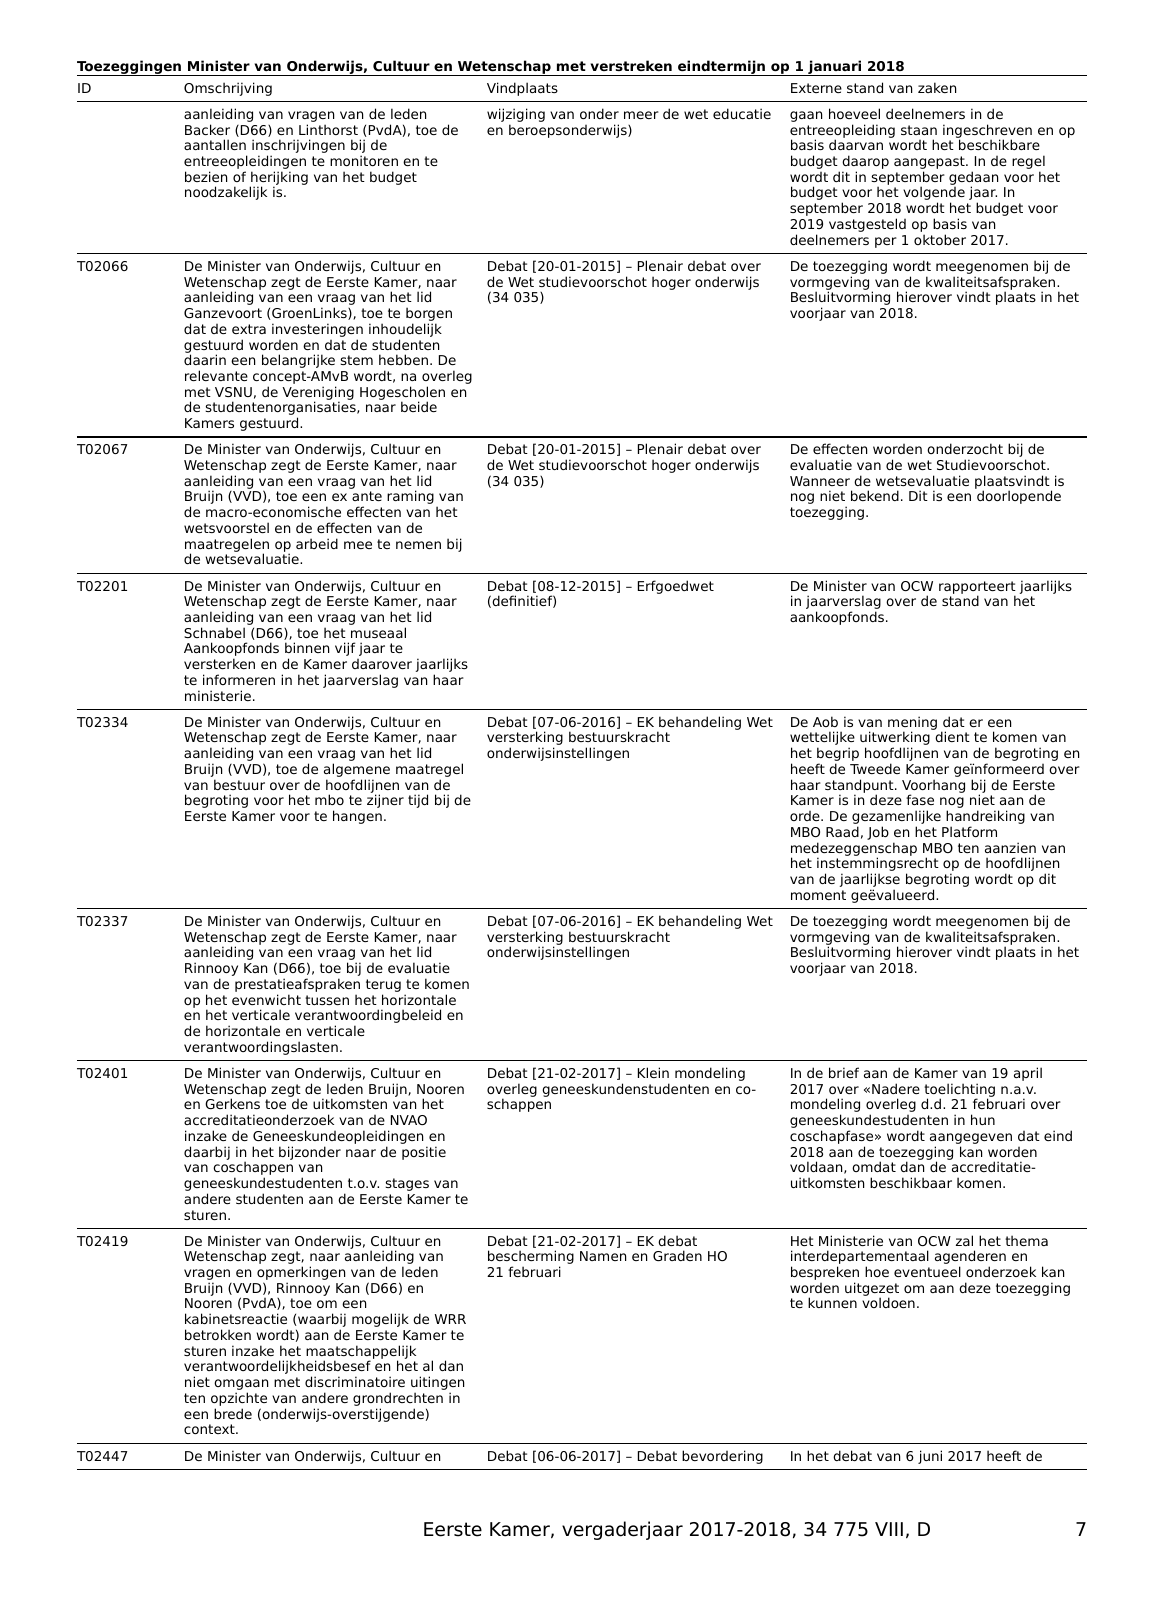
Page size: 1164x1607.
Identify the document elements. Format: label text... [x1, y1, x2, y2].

table_cell Omschrijving [178, 76, 481, 101]
table_cell [77, 102, 178, 253]
table_cell Vindplaats [481, 76, 784, 101]
table_cell Debat [06-06-2017] – Debat bevordering [481, 1444, 784, 1469]
table_cell T02334 [77, 710, 178, 908]
table_cell De Minister van Onderwijs, Cultuur en Wetenschap zegt de leden Bruijn, Nooren en Gerkens toe de uitkomsten van het accreditatieonderzoek van de NVAO inzake de Geneeskundeopleidingen en daarbij in het bijzonder naar de positie van coschappen van geneeskundestudenten t.o.v. stages van andere studenten aan de Eerste Kamer te sturen. [178, 1061, 481, 1228]
table_cell T02401 [77, 1061, 178, 1228]
table_cell De toezegging wordt meegenomen bij de vormgeving van de kwaliteitsafspraken. Besluitvorming hierover vindt plaats in het voorjaar van 2018. [784, 254, 1087, 436]
table_cell Externe stand van zaken [784, 76, 1087, 101]
table_cell De Minister van Onderwijs, Cultuur en Wetenschap zegt de Eerste Kamer, naar aanleiding van een vraag van het lid Schnabel (D66), toe het museaal Aankoopfonds binnen vijf jaar te versterken en de Kamer daarover jaarlijks te informeren in het jaarverslag van haar ministerie. [178, 574, 481, 709]
table_cell gaan hoeveel deelnemers in de entreeopleiding staan ingeschreven en op basis daarvan wordt het beschikbare budget daarop aangepast. In de regel wordt dit in september gedaan voor het budget voor het volgende jaar. In september 2018 wordt het budget voor 2019 vastgesteld op basis van deelnemers per 1 oktober 2017. [784, 102, 1087, 253]
table_cell aanleiding van vragen van de leden Backer (D66) en Linthorst (PvdA), toe de aantallen inschrijvingen bij de entreeopleidingen te monitoren en te bezien of herijking van het budget noodzakelijk is. [178, 102, 481, 253]
table_cell De Minister van Onderwijs, Cultuur en Wetenschap zegt, naar aanleiding van vragen en opmerkingen van de leden Bruijn (VVD), Rinnooy Kan (D66) en Nooren (PvdA), toe om een kabinetsreactie (waarbij mogelijk de WRR betrokken wordt) aan de Eerste Kamer te sturen inzake het maatschappelijk verantwoordelijkheidsbesef en het al dan niet omgaan met discriminatoire uitingen ten opzichte van andere grondrechten in een brede (onderwijs-overstijgende) context. [178, 1229, 481, 1443]
table_cell In het debat van 6 juni 2017 heeft de [784, 1444, 1087, 1469]
table_cell T02067 [77, 438, 178, 573]
table_cell Debat [20-01-2015] – Plenair debat over de Wet studievoorschot hoger onderwijs (34 035) [481, 438, 784, 573]
table_cell De Aob is van mening dat er een wettelijke uitwerking dient te komen van het begrip hoofdlijnen van de begroting en heeft de Tweede Kamer geïnformeerd over haar standpunt. Voorhang bij de Eerste Kamer is in deze fase nog niet aan de orde. De gezamenlijke handreiking van MBO Raad, Job en het Platform medezeggenschap MBO ten aanzien van het instemmingsrecht op de hoofdlijnen van de jaarlijkse begroting wordt op dit moment geëvalueerd. [784, 710, 1087, 908]
table_cell Debat [07-06-2016] – EK behandeling Wet versterking bestuurskracht onderwijsinstellingen [481, 710, 784, 908]
table_cell Het Ministerie van OCW zal het thema interdepartementaal agenderen en bespreken hoe eventueel onderzoek kan worden uitgezet om aan deze toezegging te kunnen voldoen. [784, 1229, 1087, 1443]
table_cell wijziging van onder meer de wet educatie en beroepsonderwijs) [481, 102, 784, 253]
table_cell ID [77, 76, 178, 101]
table_cell T02066 [77, 254, 178, 436]
table_cell De Minister van Onderwijs, Cultuur en Wetenschap zegt de Eerste Kamer, naar aanleiding van een vraag van het lid Rinnooy Kan (D66), toe bij de evaluatie van de prestatieafspraken terug te komen op het evenwicht tussen het horizontale en het verticale verantwoordingbeleid en de horizontale en verticale verantwoordingslasten. [178, 909, 481, 1060]
table_cell Debat [20-01-2015] – Plenair debat over de Wet studievoorschot hoger onderwijs (34 035) [481, 254, 784, 436]
table_cell T02337 [77, 909, 178, 1060]
table_cell De Minister van Onderwijs, Cultuur en Wetenschap zegt de Eerste Kamer, naar aanleiding van een vraag van het lid Ganzevoort (GroenLinks), toe te borgen dat de extra investeringen inhoudelijk gestuurd worden en dat de studenten daarin een belangrijke stem hebben. De relevante concept-AMvB wordt, na overleg met VSNU, de Vereniging Hogescholen en de studentenorganisaties, naar beide Kamers gestuurd. [178, 254, 481, 436]
table_cell In de brief aan de Kamer van 19 april 2017 over «Nadere toelichting n.a.v. mondeling overleg d.d. 21 februari over geneeskundestudenten in hun coschapfase» wordt aangegeven dat eind 2018 aan de toezegging kan worden voldaan, omdat dan de accreditatie-uitkomsten beschikbaar komen. [784, 1061, 1087, 1228]
table_cell Debat [07-06-2016] – EK behandeling Wet versterking bestuurskracht onderwijsinstellingen [481, 909, 784, 1060]
table_cell De toezegging wordt meegenomen bij de vormgeving van de kwaliteitsafspraken. Besluitvorming hierover vindt plaats in het voorjaar van 2018. [784, 909, 1087, 1060]
table_cell De Minister van OCW rapporteert jaarlijks in jaarverslag over de stand van het aankoopfonds. [784, 574, 1087, 709]
table_cell De Minister van Onderwijs, Cultuur en [178, 1444, 481, 1469]
table_cell Debat [21-02-2017] – EK debat bescherming Namen en Graden HO 21 februari [481, 1229, 784, 1443]
table_header Toezeggingen Minister van Onderwijs, Cultuur en Wetenschap met verstreken eindtermijn op 1 januari 2018 [77, 59, 1087, 75]
table_cell De Minister van Onderwijs, Cultuur en Wetenschap zegt de Eerste Kamer, naar aanleiding van een vraag van het lid Bruijn (VVD), toe de algemene maatregel van bestuur over de hoofdlijnen van de begroting voor het mbo te zijner tijd bij de Eerste Kamer voor te hangen. [178, 710, 481, 908]
table_cell Debat [21-02-2017] – Klein mondeling overleg geneeskundenstudenten en co-schappen [481, 1061, 784, 1228]
table_cell Debat [08-12-2015] – Erfgoedwet (definitief) [481, 574, 784, 709]
table_cell T02201 [77, 574, 178, 709]
table_cell T02447 [77, 1444, 178, 1469]
table_cell De Minister van Onderwijs, Cultuur en Wetenschap zegt de Eerste Kamer, naar aanleiding van een vraag van het lid Bruijn (VVD), toe een ex ante raming van de macro-economische effecten van het wetsvoorstel en de effecten van de maatregelen op arbeid mee te nemen bij de wetsevaluatie. [178, 438, 481, 573]
table_cell De effecten worden onderzocht bij de evaluatie van de wet Studievoorschot. Wanneer de wetsevaluatie plaatsvindt is nog niet bekend. Dit is een doorlopende toezegging. [784, 438, 1087, 573]
table_cell T02419 [77, 1229, 178, 1443]
